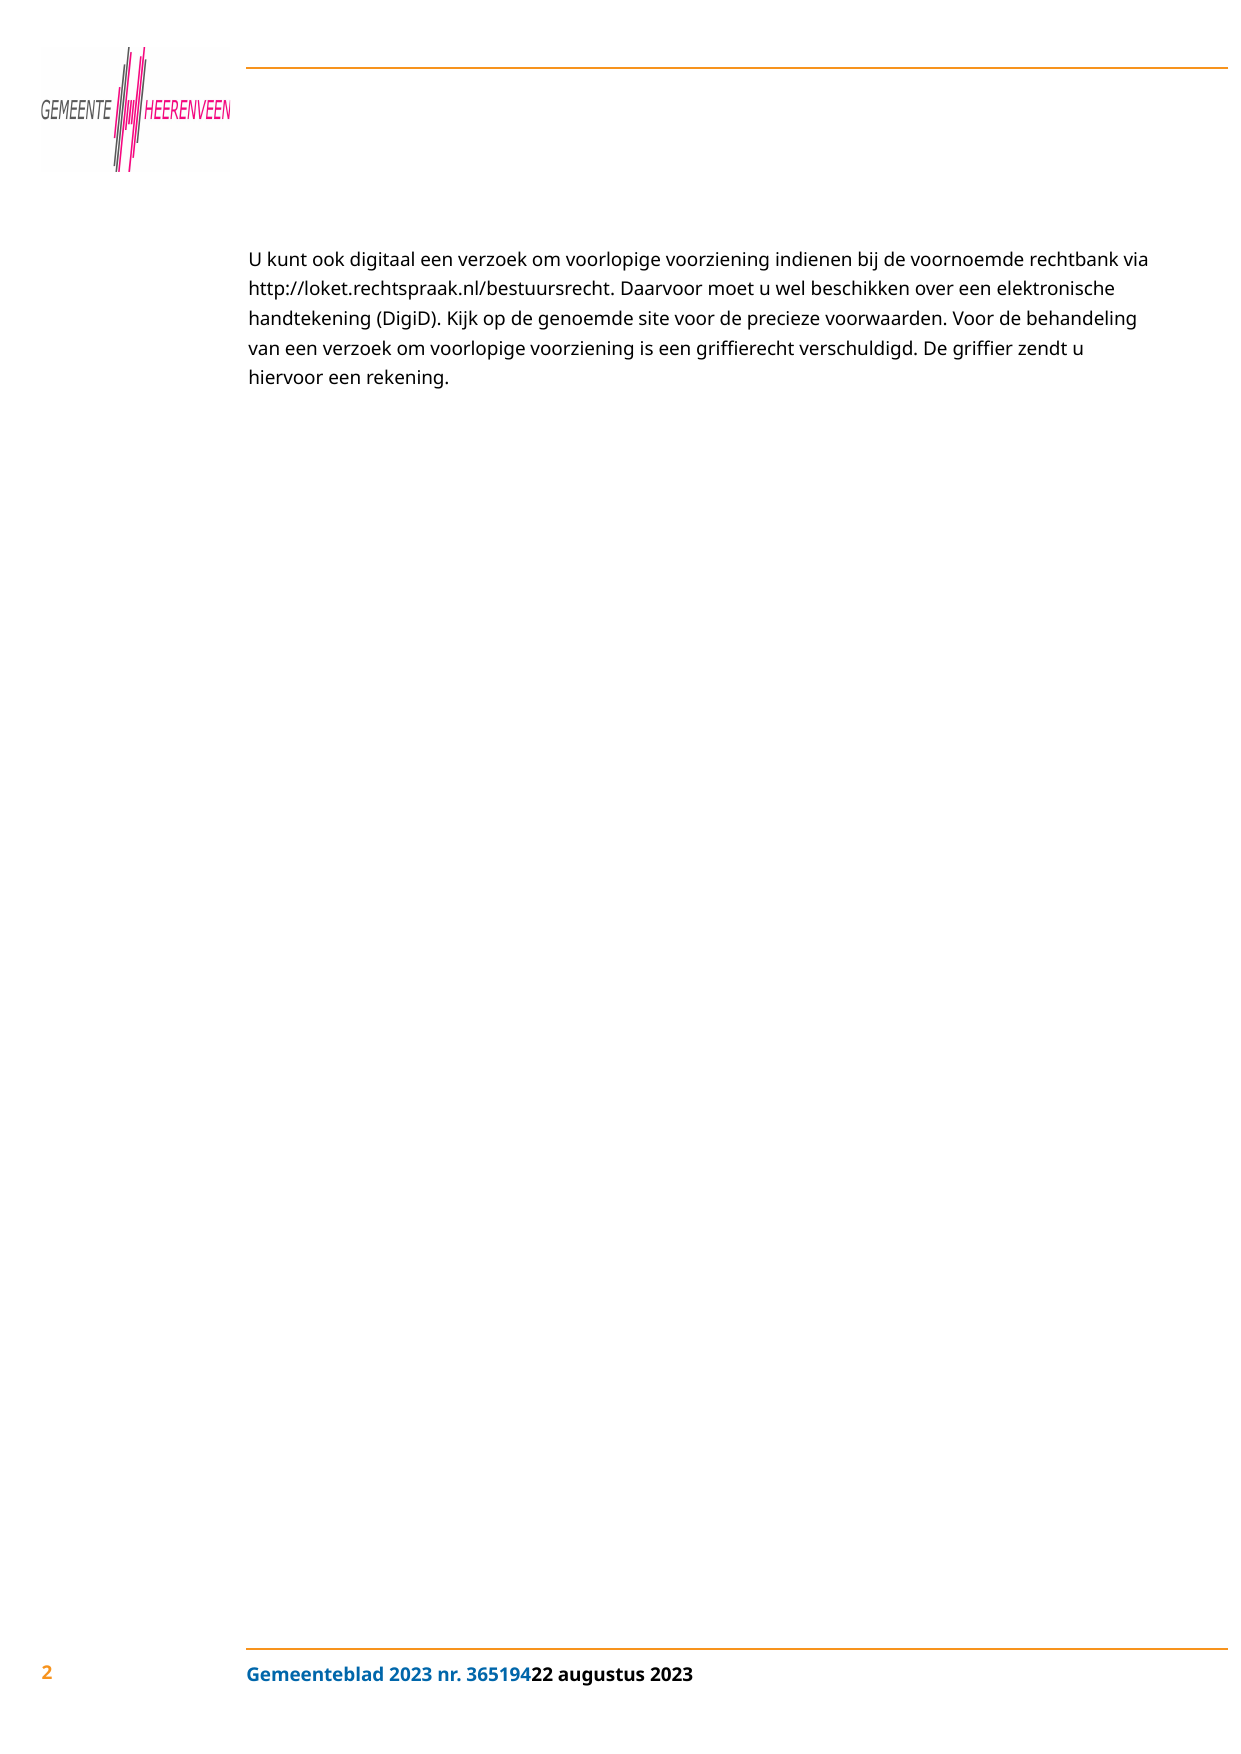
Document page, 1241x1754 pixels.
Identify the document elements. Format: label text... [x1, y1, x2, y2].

text U kunt ook digitaal een verzoek om voorlopige voorziening indienen bij de voornoemde rechtbank via http://loket.rechtspraak.nl/bestuursrecht. Daarvoor moet u wel beschikken over een elektronische handtekening (DigiD). Kijk op de genoemde site voor de precieze voorwaarden. Voor de behandeling van een verzoek om voorlopige voorziening is een griffierecht verschuldigd. De griffier zendt u hiervoor een rekening. [248, 246, 1152, 390]
picture [41, 47, 231, 172]
